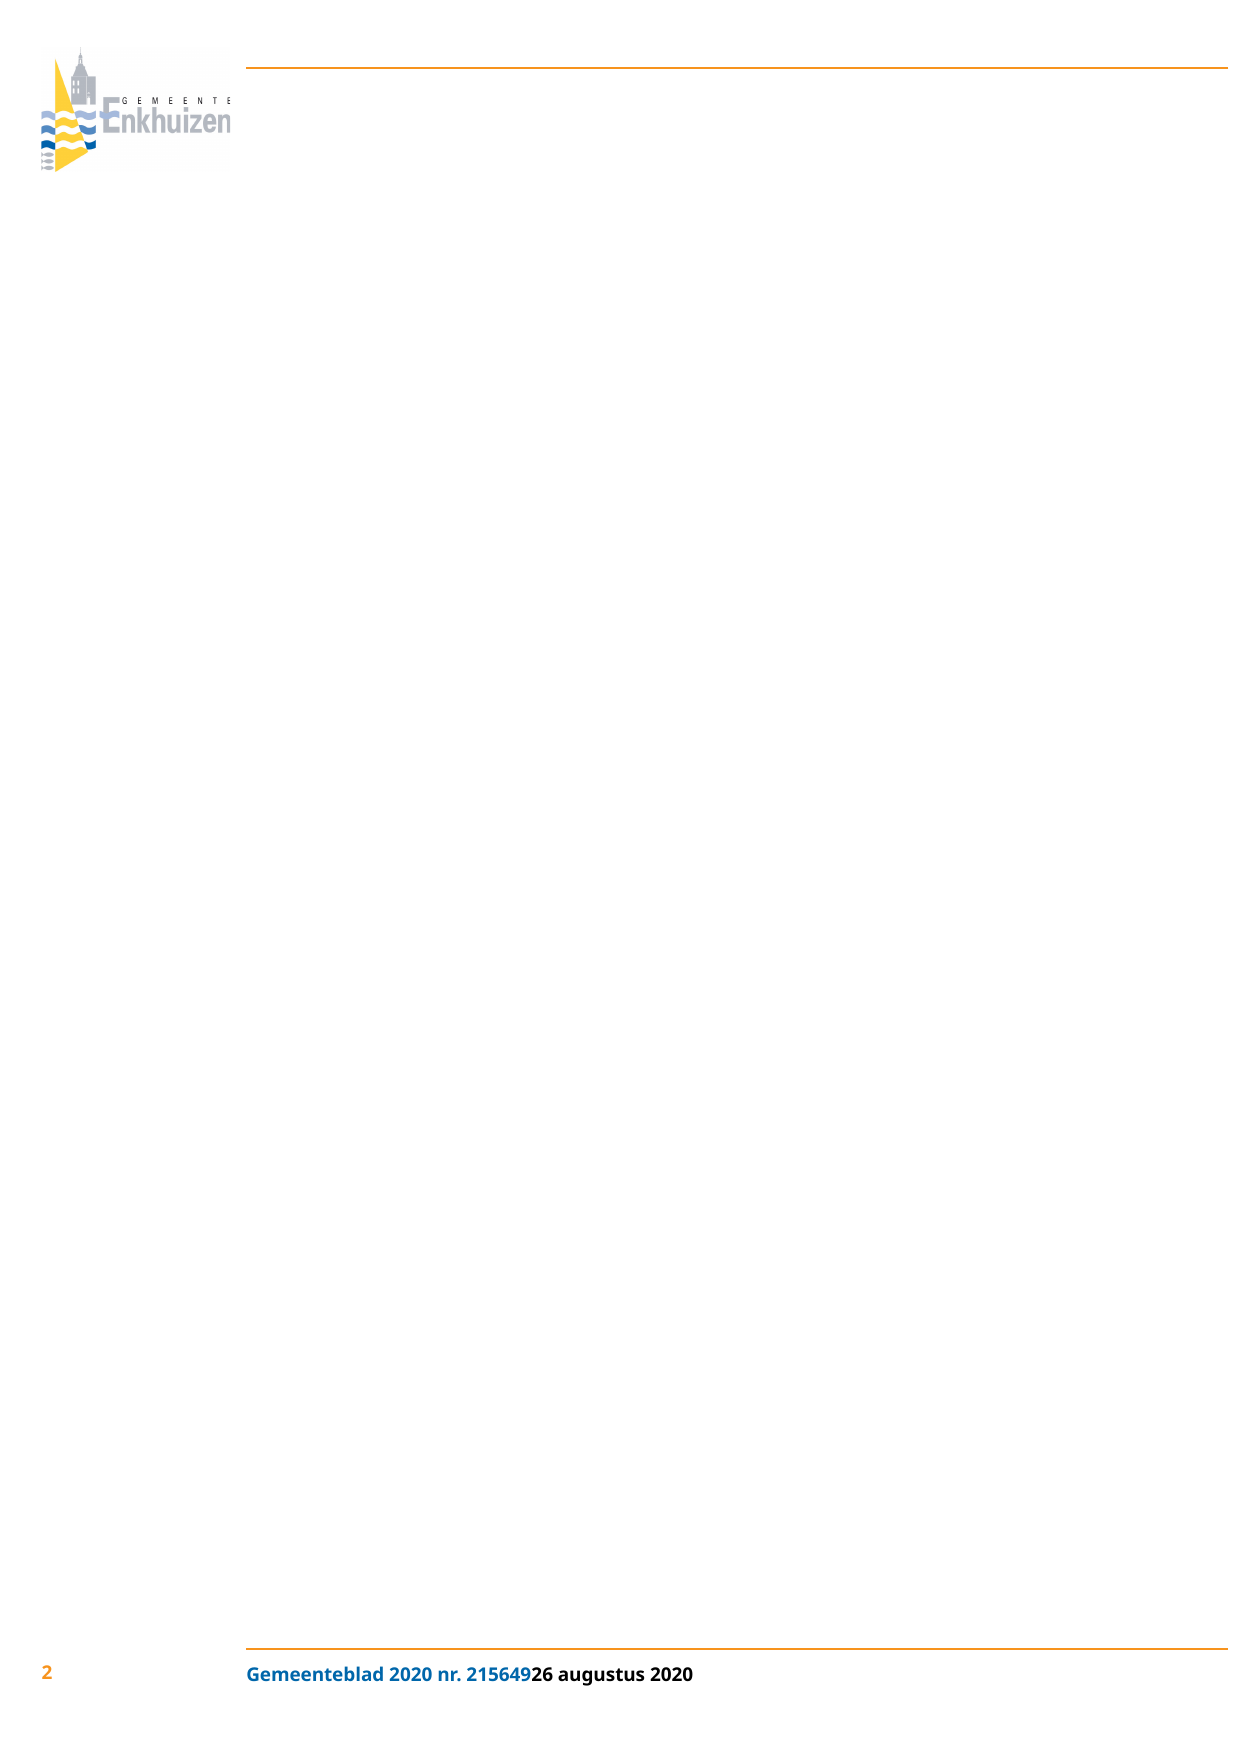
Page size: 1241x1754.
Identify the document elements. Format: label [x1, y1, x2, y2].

picture [41, 47, 231, 172]
